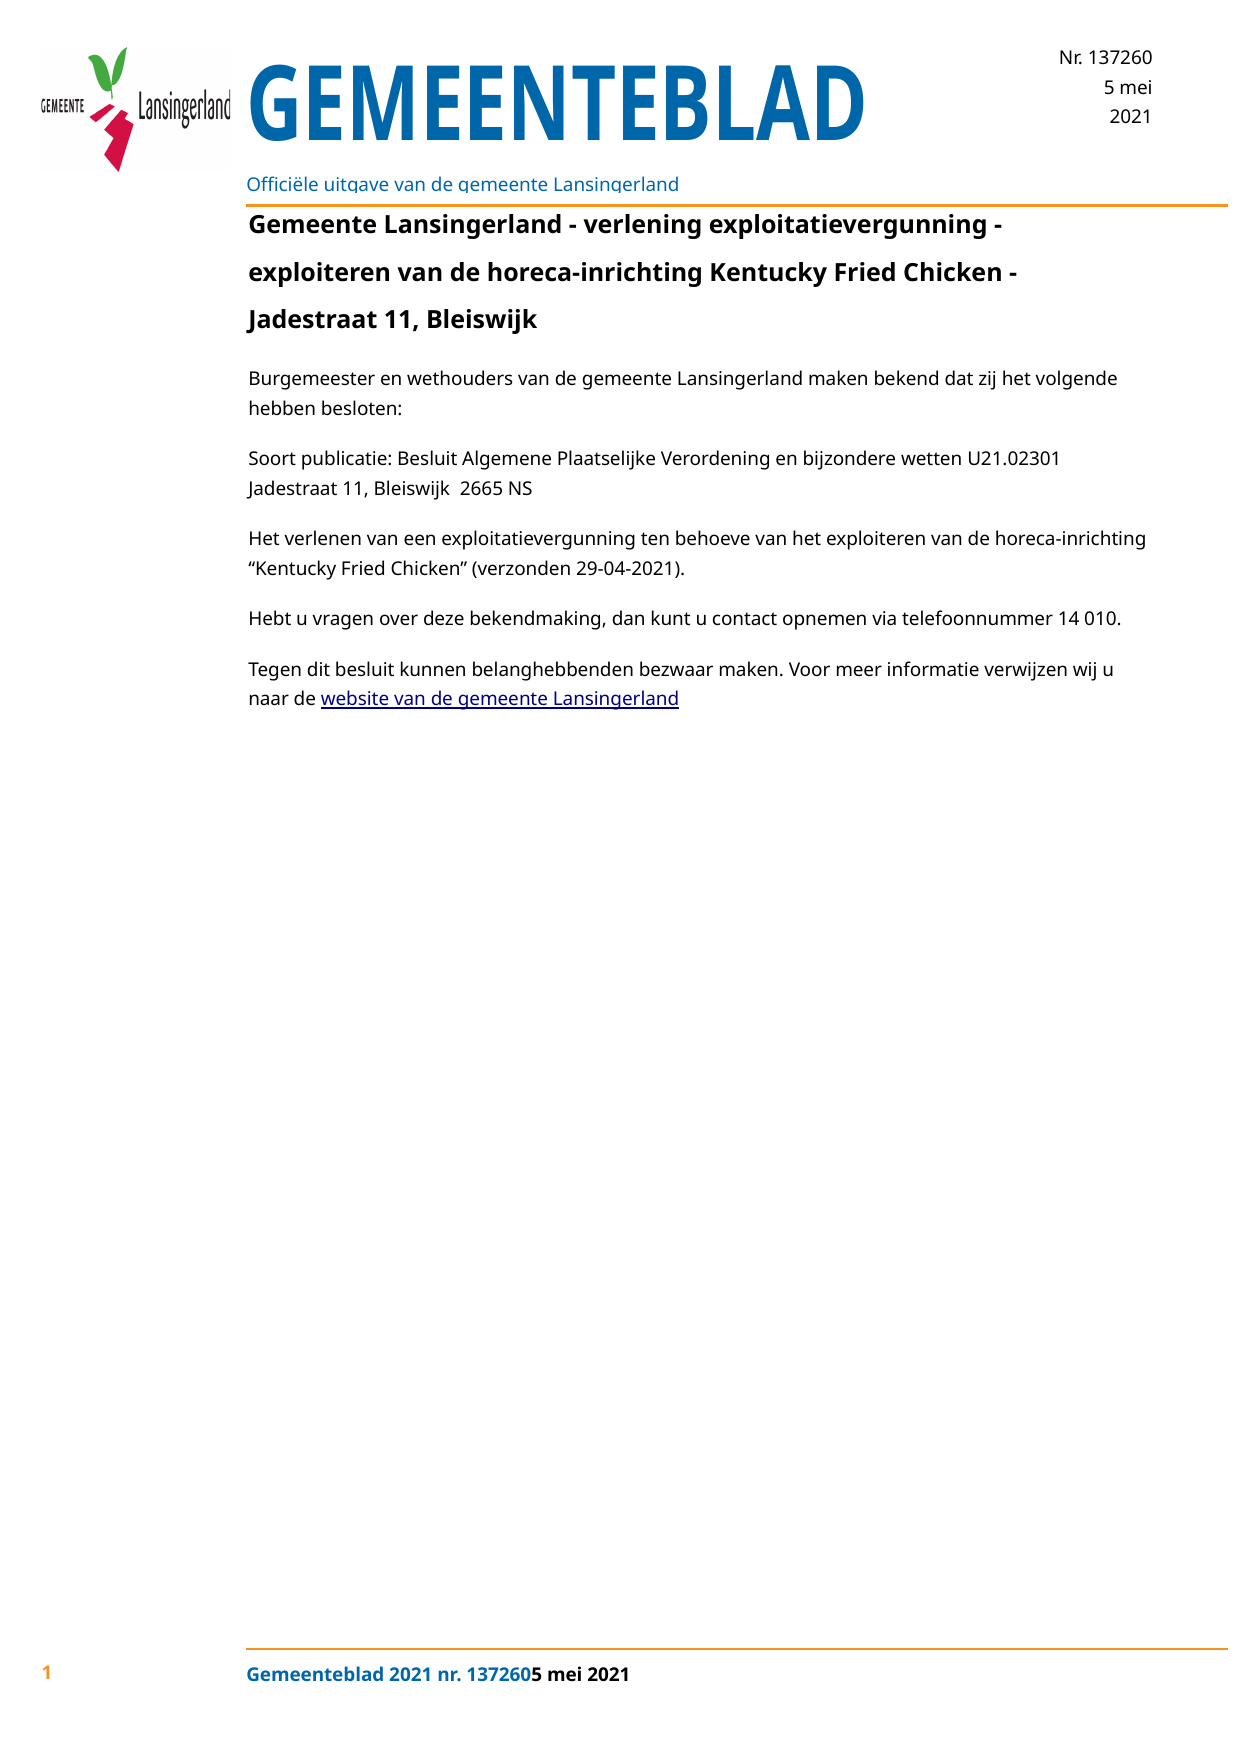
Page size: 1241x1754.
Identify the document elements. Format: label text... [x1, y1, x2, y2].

text Soort publicatie: Besluit Algemene Plaatselijke Verordening en bijzondere wetten U21.02301 Jadestraat 11, Bleiswijk 2665 NS [248, 446, 1152, 501]
text Burgemeester en wethouders van de gemeente Lansingerland maken bekend dat zij het volgende hebben besloten: [248, 366, 1152, 421]
text Het verlenen van een exploitatievergunning ten behoeve van het exploiteren van de horeca-inrichting “Kentucky Fried Chicken” (verzonden 29-04-2021). [248, 526, 1152, 581]
text Gemeente Lansingerland - verlening exploitatievergunning - exploiteren van de horeca-inrichting Kentucky Fried Chicken - Jadestraat 11, Bleiswijk [248, 207, 1152, 336]
picture [41, 47, 231, 172]
text Hebt u vragen over deze bekendmaking, dan kunt u contact opnemen via telefoonnummer 14 010. [248, 606, 1152, 631]
text Tegen dit besluit kunnen belanghebbenden bezwaar maken. Voor meer informatie verwijzen wij u naar de website van de gemeente Lansingerland [248, 656, 1152, 711]
